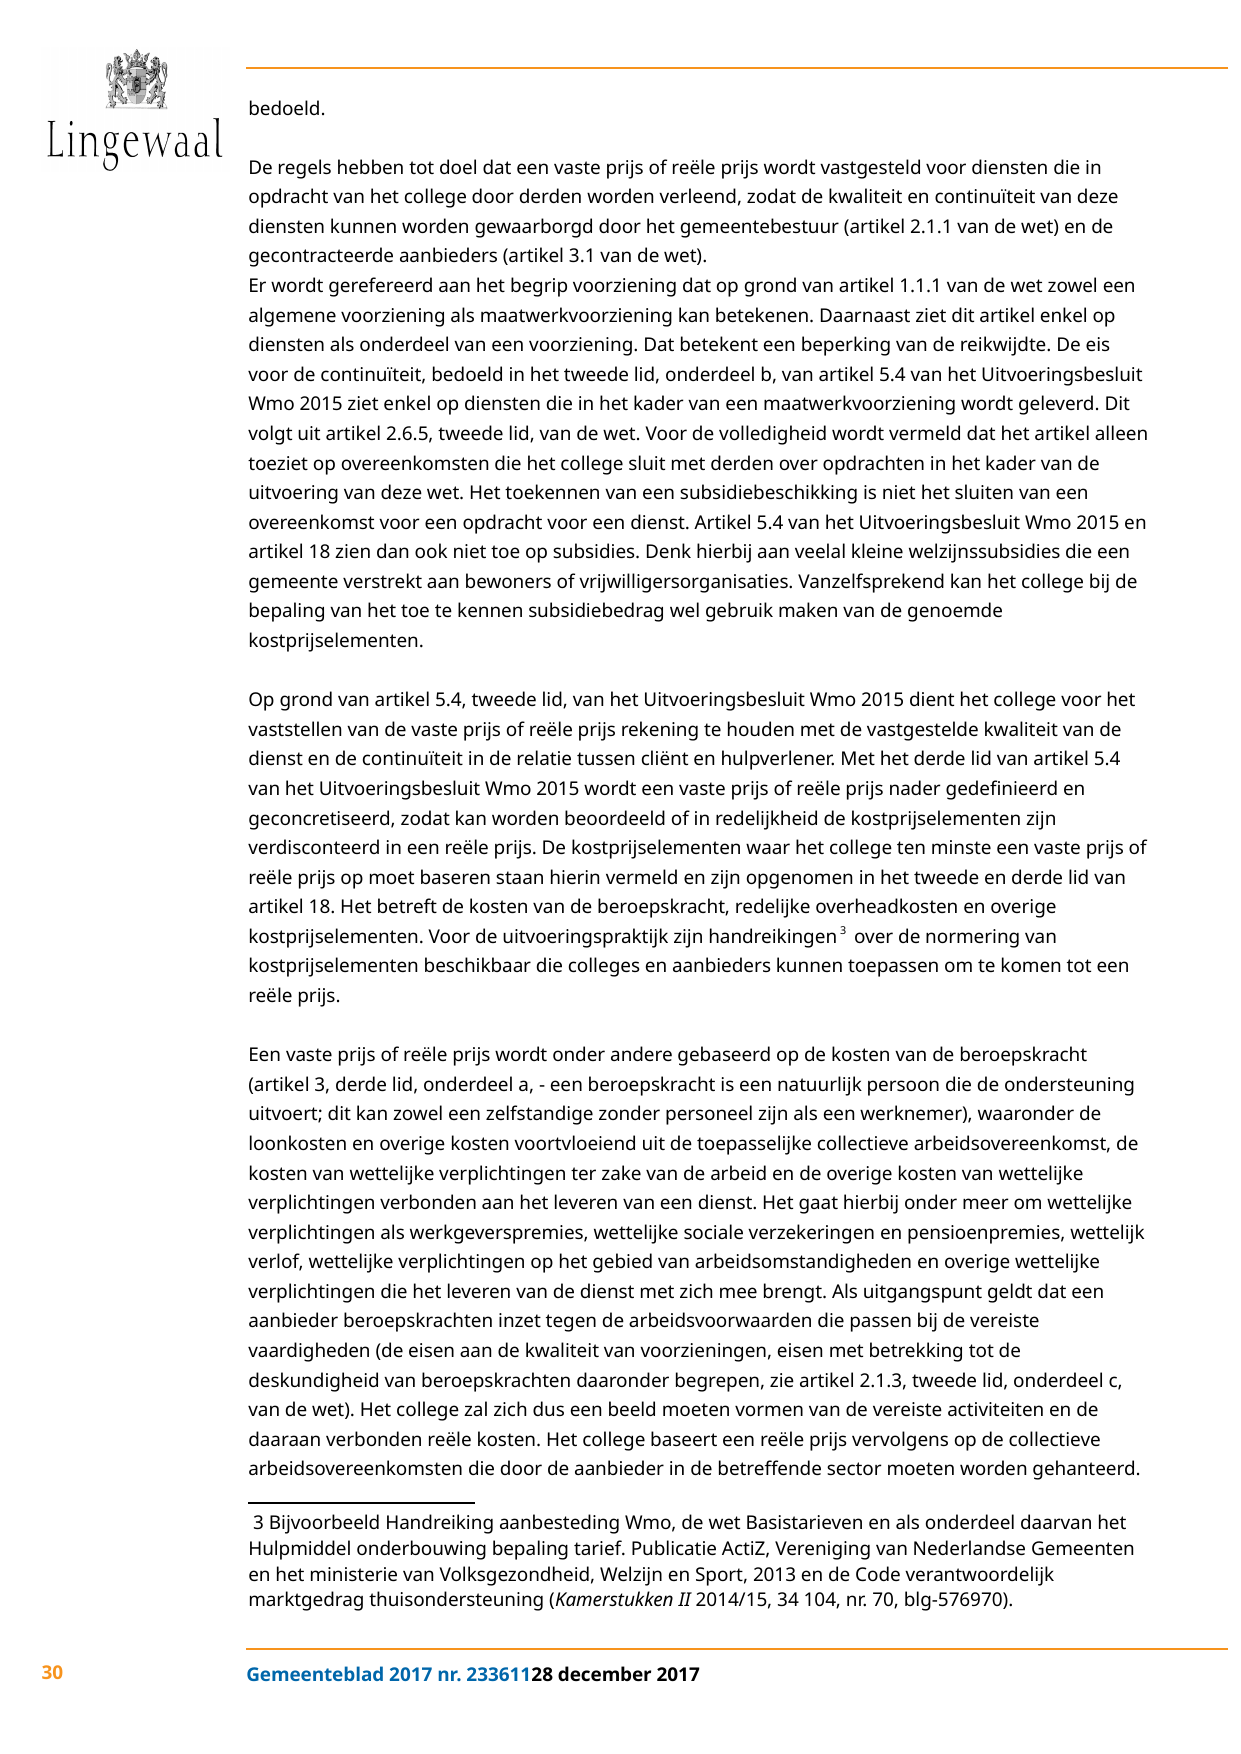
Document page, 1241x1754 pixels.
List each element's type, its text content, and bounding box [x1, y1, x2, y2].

text Bijvoorbeeld Handreiking aanbesteding Wmo, de wet Basistarieven en als onderdeel daarvan het Hulpmiddel onderbouwing bepaling tarief. Publicatie ActiZ, Vereniging van Nederlandse Gemeenten en het ministerie van Volksgezondheid, Welzijn en Sport, 2013 en de Code verantwoordelijk marktgedrag thuisondersteuning (Kamerstukken II 2014/15, 34 104, nr. 70, blg-576970). [248, 1509, 1152, 1612]
text Een vaste prijs of reële prijs wordt onder andere gebaseerd op de kosten van de beroepskracht (artikel 3, derde lid, onderdeel a, - een beroepskracht is een natuurlijk persoon die de ondersteuning uitvoert; dit kan zowel een zelfstandige zonder personeel zijn als een werknemer), waaronder de loonkosten en overige kosten voortvloeiend uit de toepasselijke collectieve arbeidsovereenkomst, de kosten van wettelijke verplichtingen ter zake van de arbeid en de overige kosten van wettelijke verplichtingen verbonden aan het leveren van een dienst. Het gaat hierbij onder meer om wettelijke verplichtingen als werkgeverspremies, wettelijke sociale verzekeringen en pensioenpremies, wettelijk verlof, wettelijke verplichtingen op het gebied van arbeidsomstandigheden en overige wettelijke verplichtingen die het leveren van de dienst met zich mee brengt. Als uitgangspunt geldt dat een aanbieder beroepskrachten inzet tegen de arbeidsvoorwaarden die passen bij de vereiste vaardigheden (de eisen aan de kwaliteit van voorzieningen, eisen met betrekking tot de deskundigheid van beroepskrachten daaronder begrepen, zie artikel 2.1.3, tweede lid, onderdeel c, van de wet). Het college zal zich dus een beeld moeten vormen van de vereiste activiteiten en de daaraan verbonden reële kosten. Het college baseert een reële prijs vervolgens op de collectieve arbeidsovereenkomsten die door de aanbieder in de betreffende sector moeten worden gehanteerd. [248, 1041, 1152, 1481]
text Er wordt gerefereerd aan het begrip voorziening dat op grond van artikel 1.1.1 van de wet zowel een algemene voorziening als maatwerkvoorziening kan betekenen. Daarnaast ziet dit artikel enkel op diensten als onderdeel van een voorziening. Dat betekent een beperking van de reikwijdte. De eis voor de continuïteit, bedoeld in het tweede lid, onderdeel b, van artikel 5.4 van het Uitvoeringsbesluit Wmo 2015 ziet enkel op diensten die in het kader van een maatwerkvoorziening wordt geleverd. Dit volgt uit artikel 2.6.5, tweede lid, van de wet. Voor de volledigheid wordt vermeld dat het artikel alleen toeziet op overeenkomsten die het college sluit met derden over opdrachten in het kader van de uitvoering van deze wet. Het toekennen van een subsidiebeschikking is niet het sluiten van een overeenkomst voor een opdracht voor een dienst. Artikel 5.4 van het Uitvoeringsbesluit Wmo 2015 en artikel 18 zien dan ook niet toe op subsidies. Denk hierbij aan veelal kleine welzijnssubsidies die een gemeente verstrekt aan bewoners of vrijwilligersorganisaties. Vanzelfsprekend kan het college bij de bepaling van het toe te kennen subsidiebedrag wel gebruik maken van de genoemde kostprijselementen. [248, 272, 1152, 653]
picture [41, 47, 231, 172]
text bedoeld. [248, 95, 1152, 121]
text De regels hebben tot doel dat een vaste prijs of reële prijs wordt vastgesteld voor diensten die in opdracht van het college door derden worden verleend, zodat de kwaliteit en continuïteit van deze diensten kunnen worden gewaarborgd door het gemeentebestuur (artikel 2.1.1 van de wet) en de gecontracteerde aanbieders (artikel 3.1 van de wet). [248, 154, 1152, 268]
text Op grond van artikel 5.4, tweede lid, van het Uitvoeringsbesluit Wmo 2015 dient het college voor het vaststellen van de vaste prijs of reële prijs rekening te houden met de vastgestelde kwaliteit van de dienst en de continuïteit in de relatie tussen cliënt en hulpverlener. Met het derde lid van artikel 5.4 van het Uitvoeringsbesluit Wmo 2015 wordt een vaste prijs of reële prijs nader gedefinieerd en geconcretiseerd, zodat kan worden beoordeeld of in redelijkheid de kostprijselementen zijn verdisconteerd in een reële prijs. De kostprijselementen waar het college ten minste een vaste prijs of reële prijs op moet baseren staan hierin vermeld en zijn opgenomen in het tweede en derde lid van artikel 18. Het betreft de kosten van de beroepskracht, redelijke overheadkosten en overige kostprijselementen. Voor de uitvoeringspraktijk zijn handreikingen over de normering van kostprijselementen beschikbaar die colleges en aanbieders kunnen toepassen om te komen tot een reële prijs. [248, 686, 1152, 1008]
